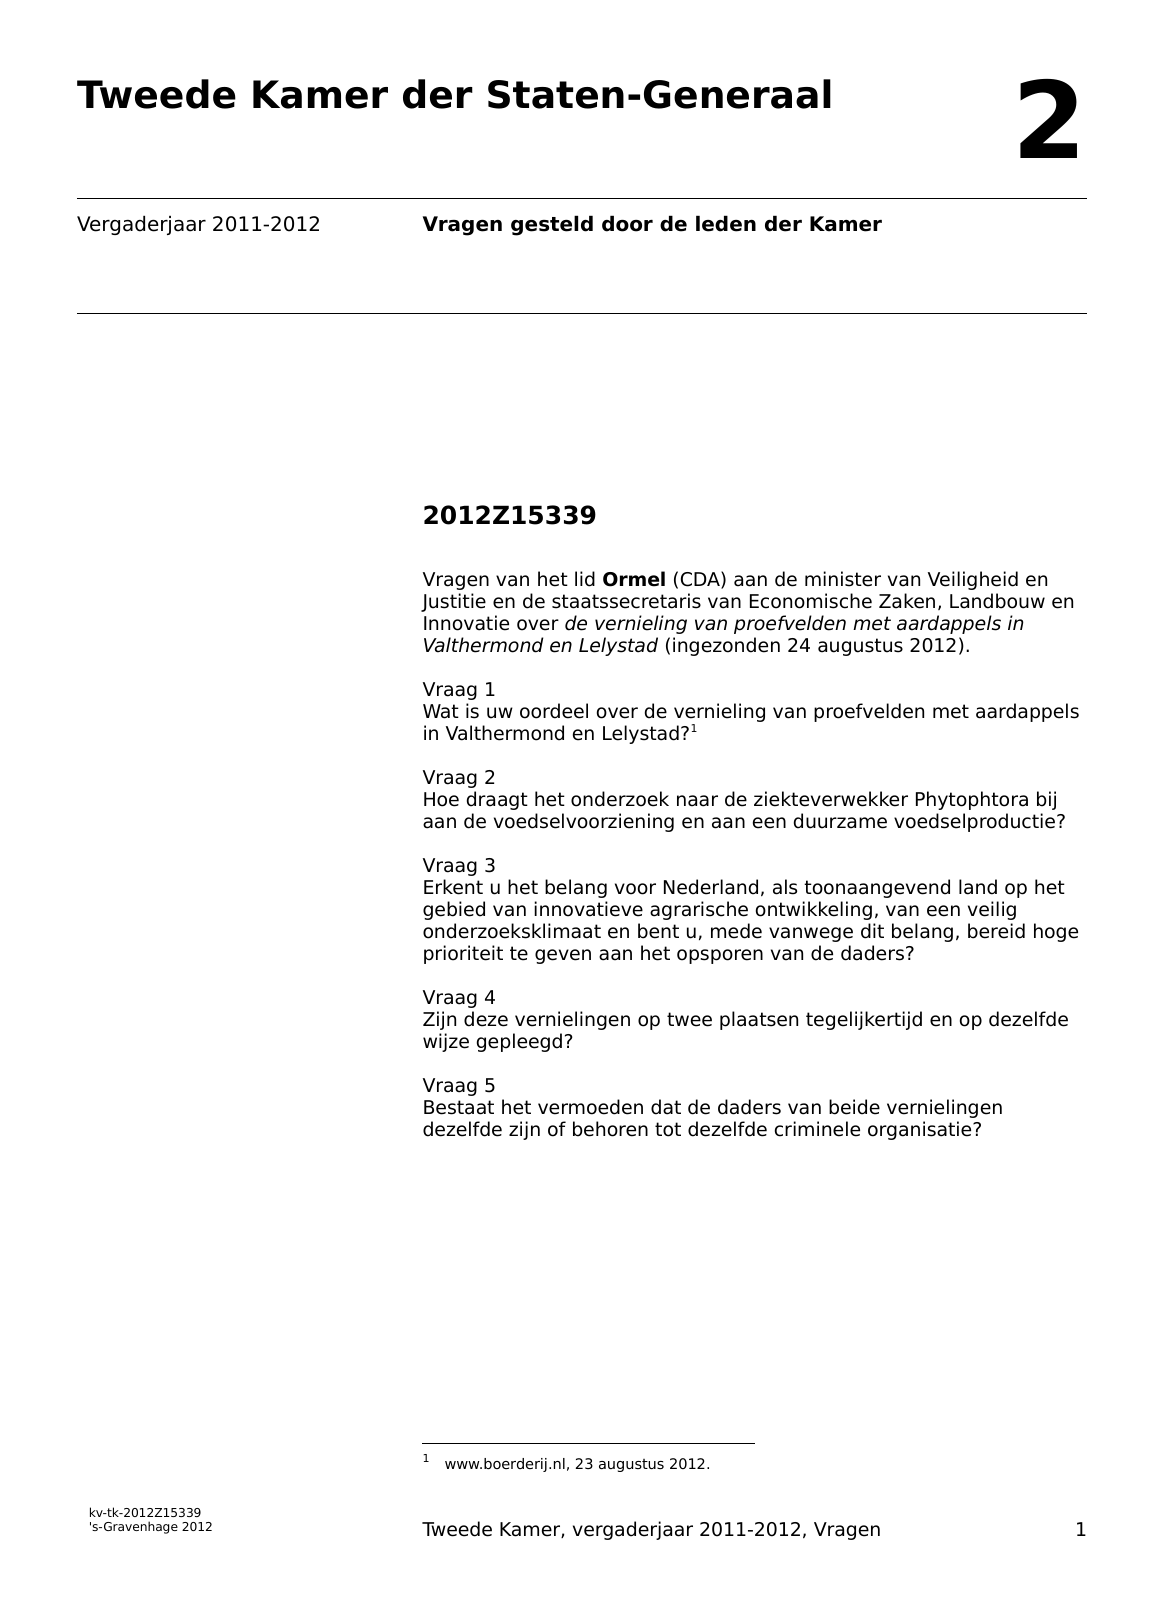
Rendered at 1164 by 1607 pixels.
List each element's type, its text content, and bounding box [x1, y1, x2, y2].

table_header 2 [886, 59, 1087, 198]
text www.boerderij.nl, 23 augustus 2012. [422, 1452, 1087, 1474]
text kv-tk-2012Z15339 [88, 1506, 323, 1520]
text 's-Gravenhage 2012 [88, 1520, 323, 1534]
text Bestaat het vermoeden dat de daders van beide vernielingen dezelfde zijn of behoren tot dezelfde criminele organisatie? [422, 1097, 1087, 1141]
text Vraag 1 [422, 679, 1087, 701]
text Vragen van het lid Ormel (CDA) aan de minister van Veiligheid en Justitie en de staatssecretaris van Economische Zaken, Landbouw en Innovatie over de vernieling van proefvelden met aardappels in Valthermond en Lelystad (ingezonden 24 augustus 2012). [422, 569, 1087, 657]
text 2012Z15339 [422, 501, 1087, 531]
text Vraag 5 [422, 1075, 1087, 1097]
table_cell Vragen gesteld door de leden der Kamer [422, 199, 1087, 313]
text Wat is uw oordeel over de vernieling van proefvelden met aardappels in Valthermond en Lelystad? [422, 701, 1087, 745]
text Vraag 3 [422, 855, 1087, 877]
text Vraag 2 [422, 767, 1087, 789]
text Hoe draagt het onderzoek naar de ziekteverwekker Phytophtora bij aan de voedselvoorziening en aan een duurzame voedselproductie? [422, 789, 1087, 833]
text Zijn deze vernielingen op twee plaatsen tegelijkertijd en op dezelfde wijze gepleegd? [422, 1009, 1087, 1053]
text Erkent u het belang voor Nederland, als toonaangevend land op het gebied van innovatieve agrarische ontwikkeling, van een veilig onderzoeksklimaat en bent u, mede vanwege dit belang, bereid hoge prioriteit te geven aan het opsporen van de daders? [422, 877, 1087, 965]
text Vraag 4 [422, 987, 1087, 1009]
table_cell Vergaderjaar 2011-2012 [77, 199, 422, 313]
table_header Tweede Kamer der Staten-Generaal [77, 59, 886, 198]
